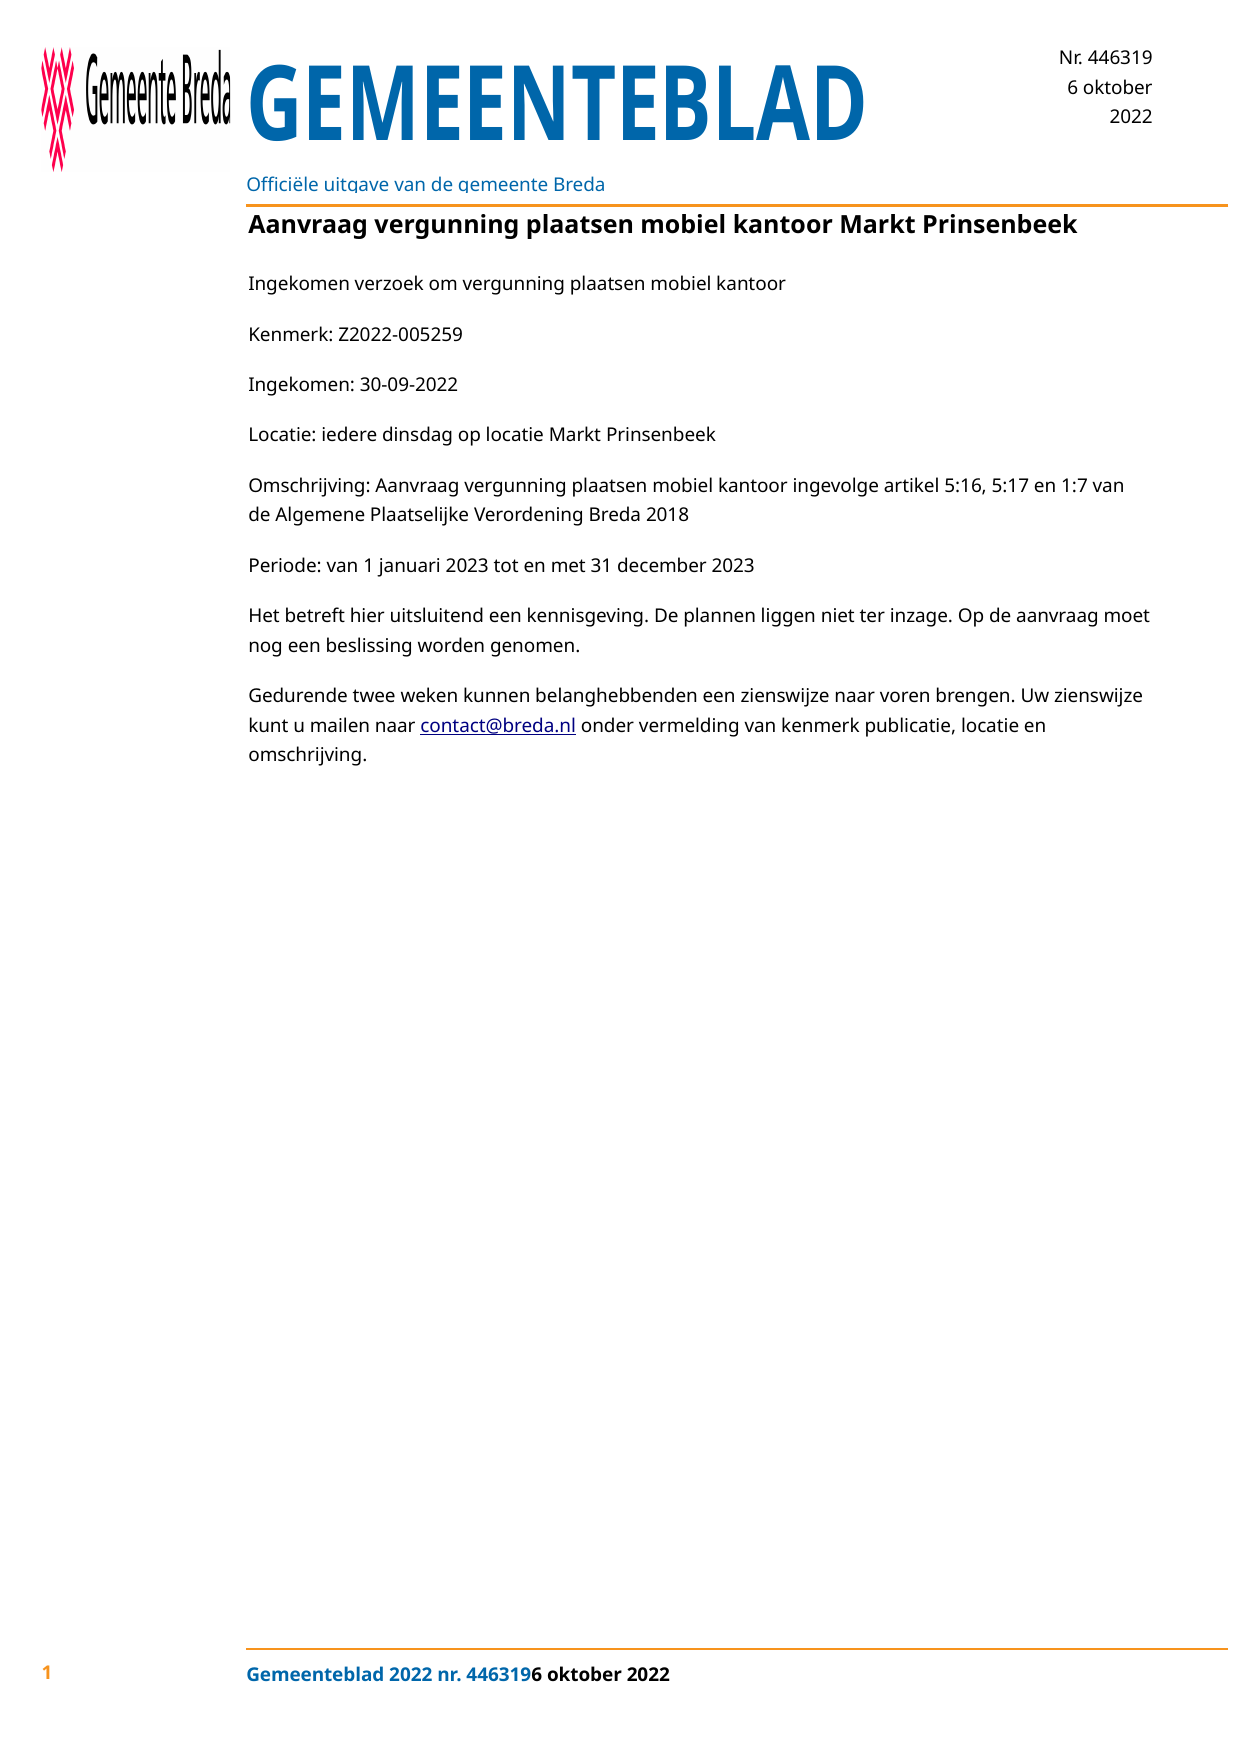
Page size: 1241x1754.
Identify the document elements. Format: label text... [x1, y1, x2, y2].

text Aanvraag vergunning plaatsen mobiel kantoor Markt Prinsenbeek [248, 207, 1152, 241]
text Omschrijving: Aanvraag vergunning plaatsen mobiel kantoor ingevolge artikel 5:16, 5:17 en 1:7 van de Algemene Plaatselijke Verordening Breda 2018 [248, 472, 1152, 527]
text Locatie: iedere dinsdag op locatie Markt Prinsenbeek [248, 422, 1152, 447]
text Gedurende twee weken kunnen belanghebbenden een zienswijze naar voren brengen. Uw zienswijze kunt u mailen naar contact@breda.nl onder vermelding van kenmerk publicatie, locatie en omschrijving. [248, 682, 1152, 767]
text Periode: van 1 januari 2023 tot en met 31 december 2023 [248, 552, 1152, 578]
picture [41, 47, 231, 172]
text Ingekomen verzoek om vergunning plaatsen mobiel kantoor [248, 270, 1152, 296]
text Het betreft hier uitsluitend een kennisgeving. De plannen liggen niet ter inzage. Op de aanvraag moet nog een beslissing worden genomen. [248, 602, 1152, 658]
text Kenmerk: Z2022-005259 [248, 321, 1152, 346]
text Ingekomen: 30-09-2022 [248, 371, 1152, 397]
